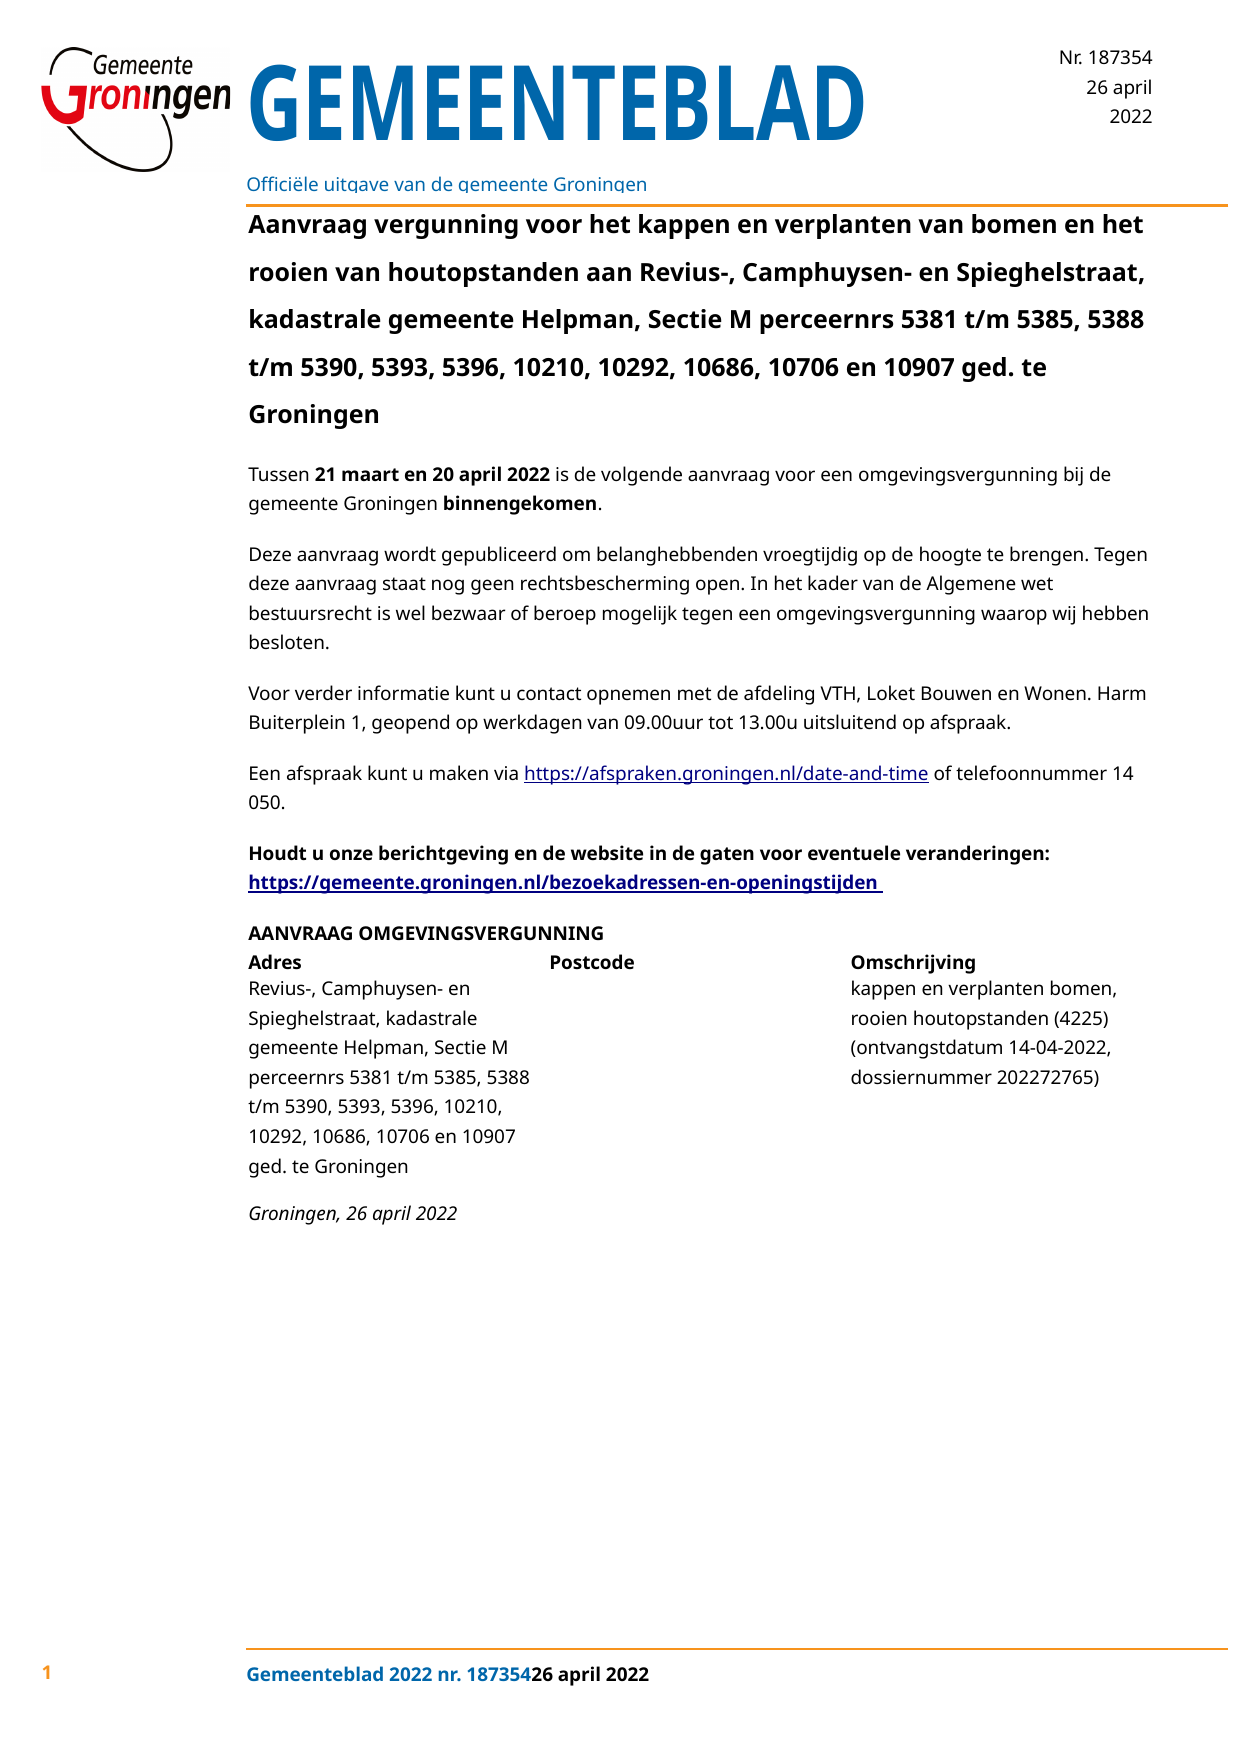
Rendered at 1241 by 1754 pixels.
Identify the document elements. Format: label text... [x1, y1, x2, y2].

table_header Postcode [549, 950, 850, 975]
table_cell kappen en verplanten bomen, rooien houtopstanden (4225) (ontvangstdatum 14-04-2022, dossiernummer 202272765) [850, 975, 1152, 1178]
text Groningen, 26 april 2022 [248, 1200, 1152, 1226]
text Een afspraak kunt u maken via https://afspraken.groningen.nl/date-and-time of telefoonnummer 14 050. [248, 760, 1152, 815]
text Deze aanvraag wordt gepubliceerd om belanghebbenden vroegtijdig op de hoogte te brengen. Tegen deze aanvraag staat nog geen rechtsbescherming open. In het kader van de Algemene wet bestuursrecht is wel bezwaar of beroep mogelijk tegen een omgevingsvergunning waarop wij hebben besloten. [248, 541, 1152, 655]
table_header Adres [248, 950, 549, 975]
text Tussen 21 maart en 20 april 2022 is de volgende aanvraag voor een omgevingsvergunning bij de gemeente Groningen binnengekomen. [248, 461, 1152, 516]
table_cell Revius-, Camphuysen- en Spieghelstraat, kadastrale gemeente Helpman, Sectie M perceernrs 5381 t/m 5385, 5388 t/m 5390, 5393, 5396, 10210, 10292, 10686, 10706 en 10907 ged. te Groningen [248, 975, 549, 1178]
text AANVRAAG OMGEVINGSVERGUNNING [248, 920, 1152, 946]
picture [41, 47, 231, 172]
text Aanvraag vergunning voor het kappen en verplanten van bomen en het rooien van houtopstanden aan Revius-, Camphuysen- en Spieghelstraat, kadastrale gemeente Helpman, Sectie M perceernrs 5381 t/m 5385, 5388 t/m 5390, 5393, 5396, 10210, 10292, 10686, 10706 en 10907 ged. te Groningen [248, 207, 1152, 431]
text Houdt u onze berichtgeving en de website in de gaten voor eventuele veranderingen: https://gemeente.groningen.nl/bezoekadressen-en-openingstijden [248, 840, 1152, 895]
table_header Omschrijving [850, 950, 1152, 975]
text Voor verder informatie kunt u contact opnemen met de afdeling VTH, Loket Bouwen en Wonen. Harm Buiterplein 1, geopend op werkdagen van 09.00uur tot 13.00u uitsluitend op afspraak. [248, 680, 1152, 735]
table_cell [549, 975, 850, 1178]
